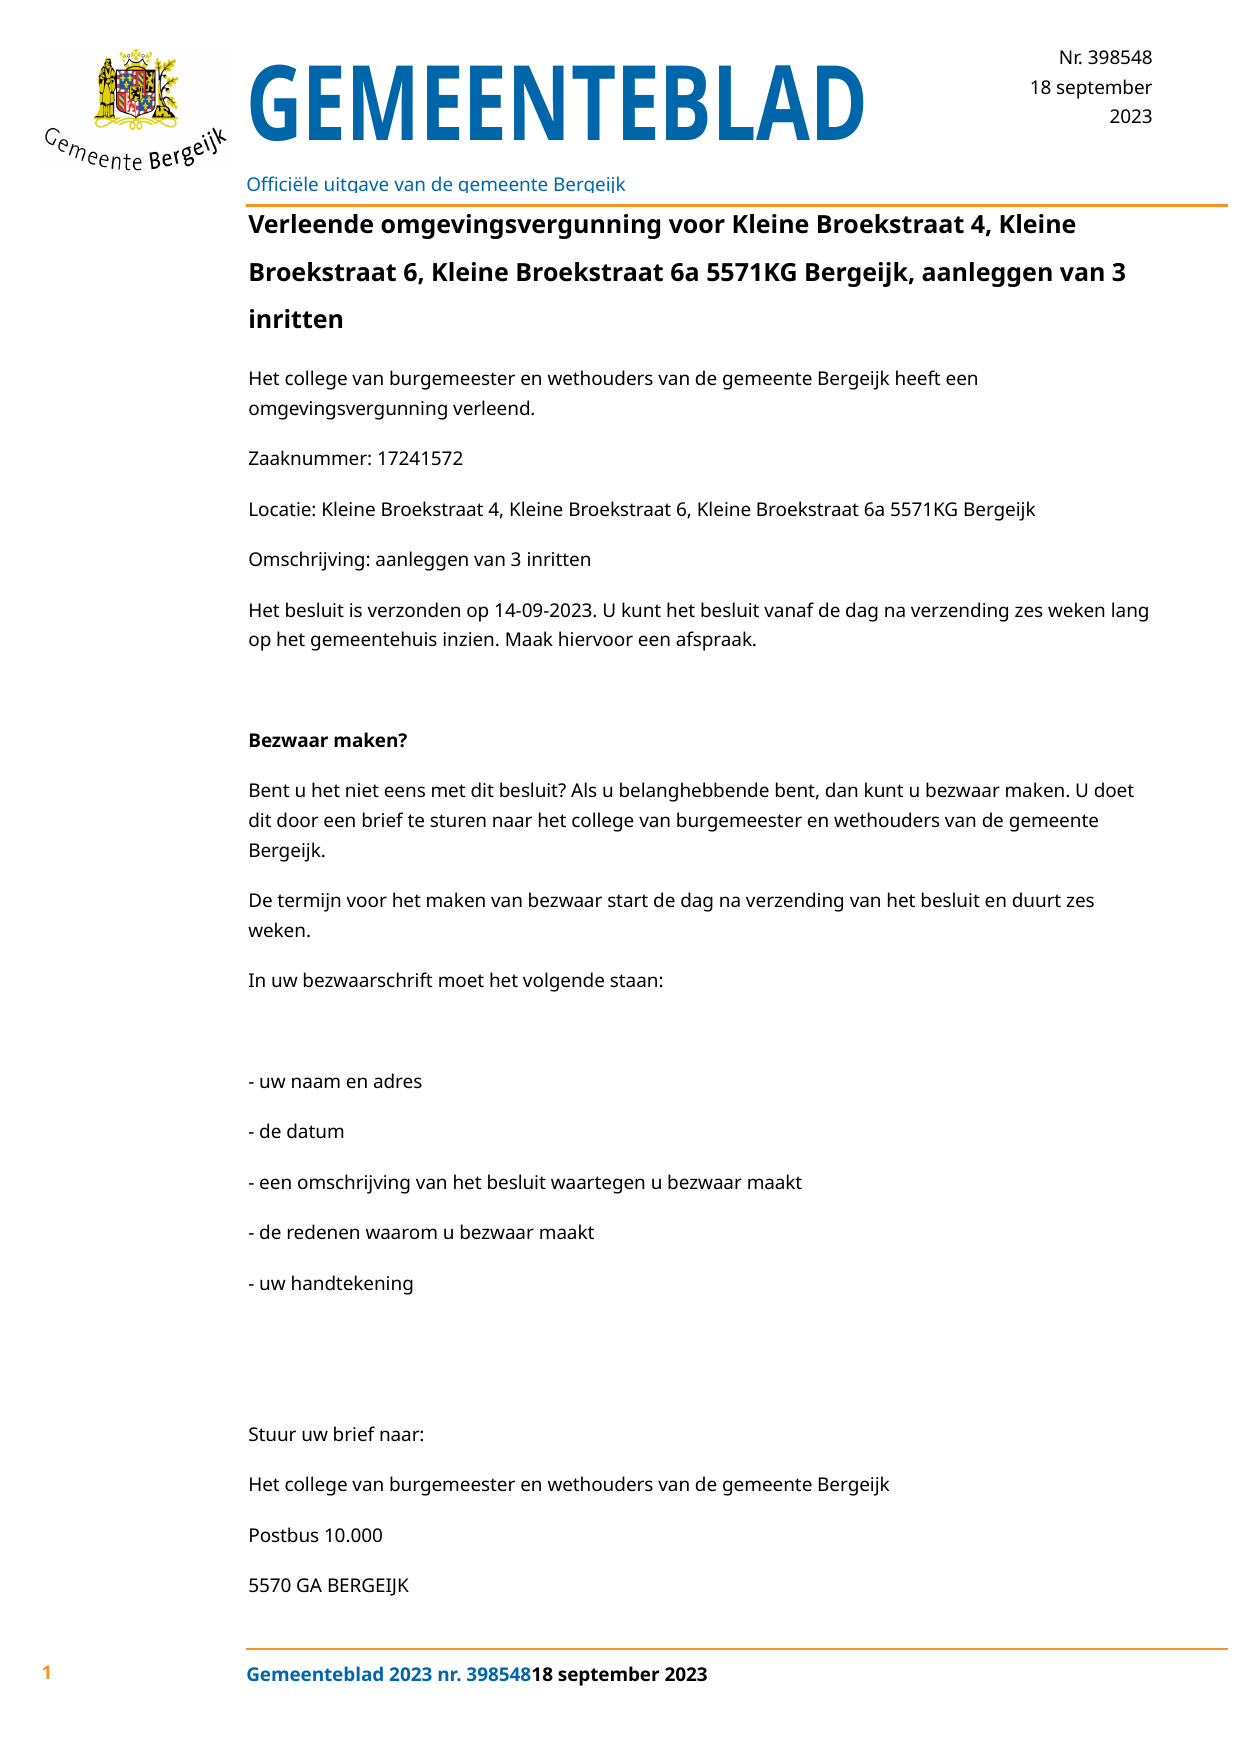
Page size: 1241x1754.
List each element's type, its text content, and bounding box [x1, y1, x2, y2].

text Verleende omgevingsvergunning voor Kleine Broekstraat 4, Kleine Broekstraat 6, Kleine Broekstraat 6a 5571KG Bergeijk, aanleggen van 3 inritten [248, 207, 1152, 336]
text Zaaknummer: 17241572 [248, 446, 1152, 471]
text - een omschrijving van het besluit waartegen u bezwaar maakt [248, 1169, 1152, 1194]
text De termijn voor het maken van bezwaar start de dag na verzending van het besluit en duurt zes weken. [248, 887, 1152, 942]
text 5570 GA BERGEIJK [248, 1572, 1152, 1598]
text In uw bezwaarschrift moet het volgende staan: [248, 967, 1152, 993]
text Omschrijving: aanleggen van 3 inritten [248, 546, 1152, 572]
text - de redenen waarom u bezwaar maakt [248, 1219, 1152, 1245]
picture [41, 47, 231, 172]
text Locatie: Kleine Broekstraat 4, Kleine Broekstraat 6, Kleine Broekstraat 6a 5571KG Bergeijk [248, 496, 1152, 522]
text Postbus 10.000 [248, 1522, 1152, 1547]
text - de datum [248, 1118, 1152, 1144]
text Bezwaar maken? [248, 727, 1152, 753]
text Het college van burgemeester en wethouders van de gemeente Bergeijk [248, 1471, 1152, 1497]
text Bent u het niet eens met dit besluit? Als u belanghebbende bent, dan kunt u bezwaar maken. U doet dit door een brief te sturen naar het college van burgemeester en wethouders van de gemeente Bergeijk. [248, 778, 1152, 862]
text Stuur uw brief naar: [248, 1421, 1152, 1447]
text Het college van burgemeester en wethouders van de gemeente Bergeijk heeft een omgevingsvergunning verleend. [248, 366, 1152, 421]
text - uw naam en adres [248, 1068, 1152, 1094]
text Het besluit is verzonden op 14-09-2023. U kunt het besluit vanaf de dag na verzending zes weken lang op het gemeentehuis inzien. Maak hiervoor een afspraak. [248, 597, 1152, 652]
text - uw handtekening [248, 1270, 1152, 1295]
